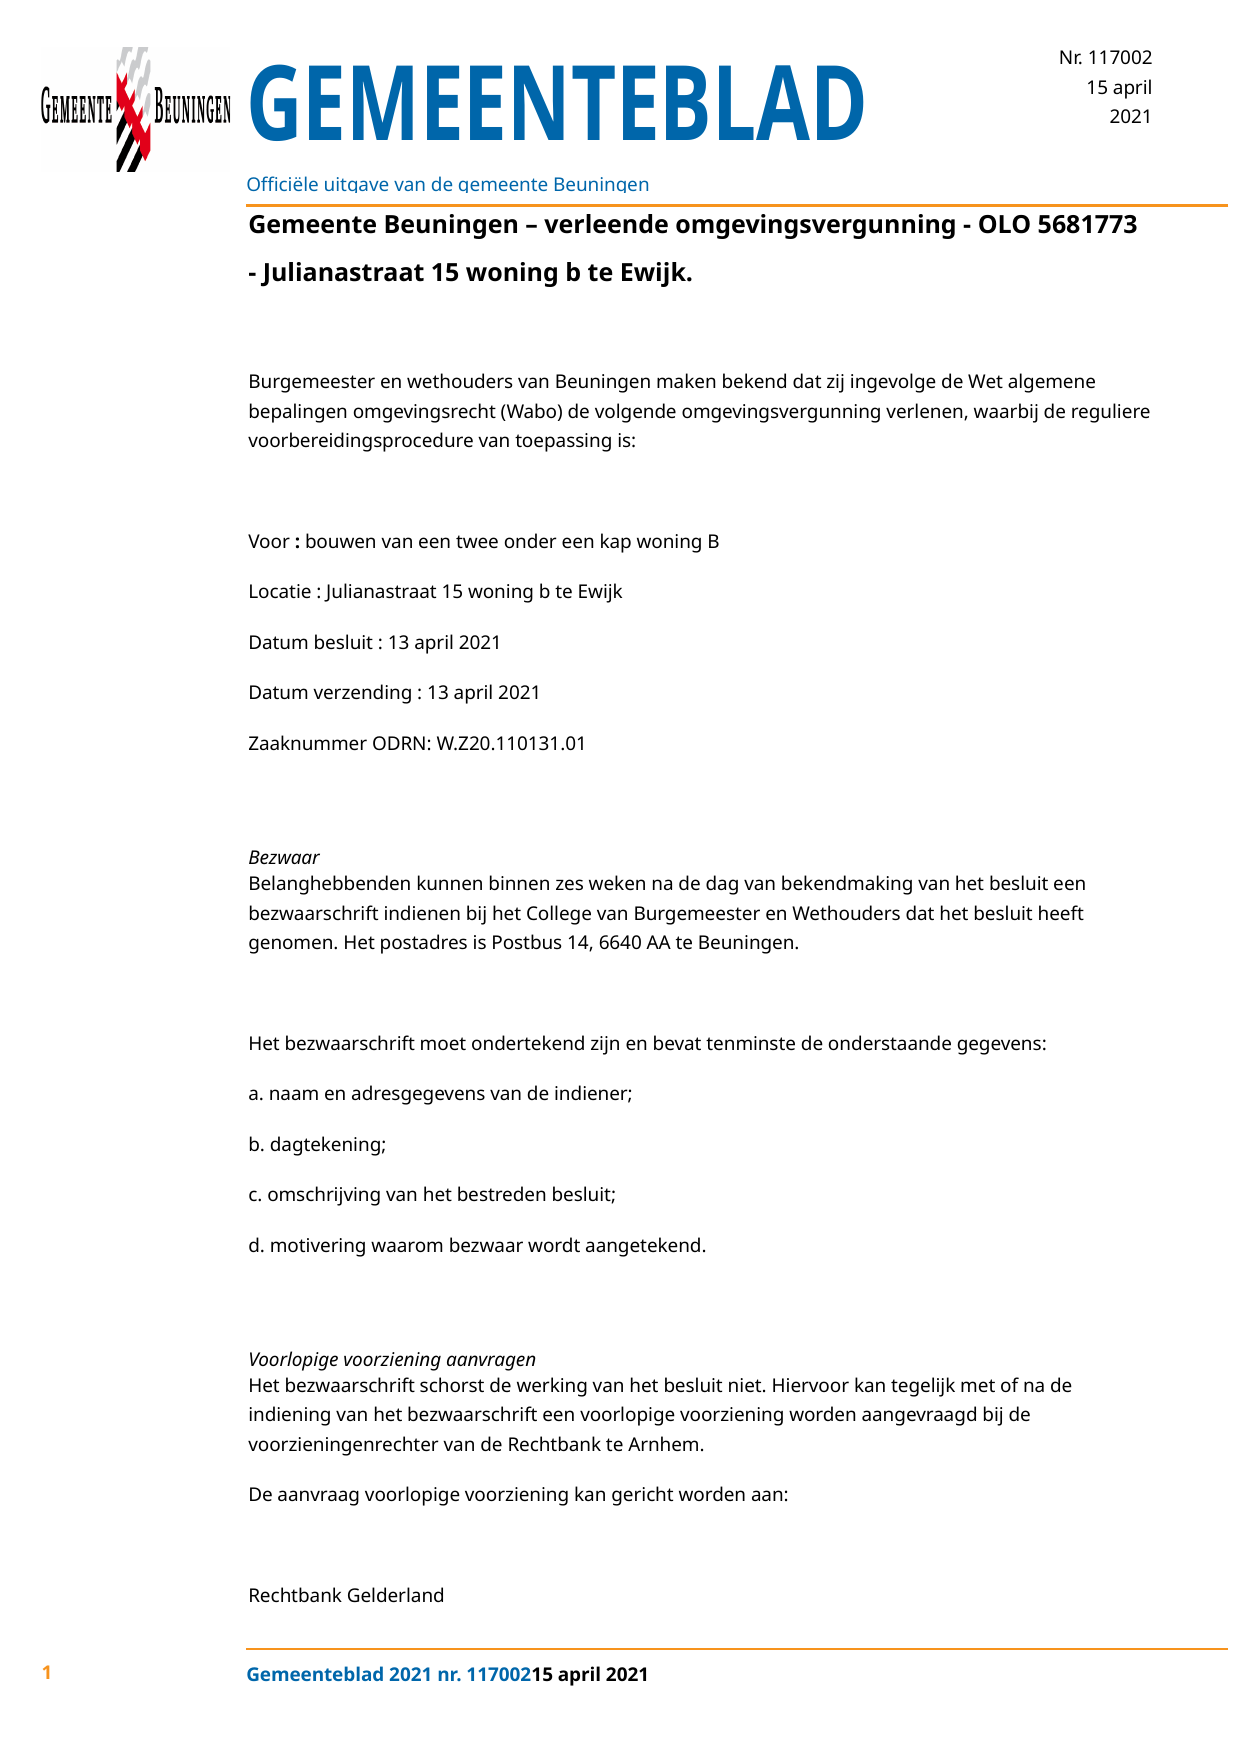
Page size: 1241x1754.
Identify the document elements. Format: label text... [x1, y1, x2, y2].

text Locatie : Julianastraat 15 woning b te Ewijk [248, 579, 1152, 604]
text Belanghebbenden kunnen binnen zes weken na de dag van bekendmaking van het besluit een bezwaarschrift indienen bij het College van Burgemeester en Wethouders dat het besluit heeft genomen. Het postadres is Postbus 14, 6640 AA te Beuningen. [248, 870, 1152, 955]
text Het bezwaarschrift schorst de werking van het besluit niet. Hiervoor kan tegelijk met of na de indiening van het bezwaarschrift een voorlopige voorziening worden aangevraagd bij de voorzieningenrechter van de Rechtbank te Arnhem. [248, 1372, 1152, 1457]
text Burgemeester en wethouders van Beuningen maken bekend dat zij ingevolge de Wet algemene bepalingen omgevingsrecht (Wabo) de volgende omgevingsvergunning verlenen, waarbij de reguliere voorbereidingsprocedure van toepassing is: [248, 368, 1152, 453]
text b. dagtekening; [248, 1131, 1152, 1157]
text De aanvraag voorlopige voorziening kan gericht worden aan: [248, 1481, 1152, 1507]
text d. motivering waarom bezwaar wordt aangetekend. [248, 1232, 1152, 1257]
text Voor : bouwen van een twee onder een kap woning B [248, 528, 1152, 554]
text Het bezwaarschrift moet ondertekend zijn en bevat tenminste de onderstaande gegevens: [248, 1030, 1152, 1056]
text c. omschrijving van het bestreden besluit; [248, 1181, 1152, 1207]
text Datum besluit : 13 april 2021 [248, 629, 1152, 655]
text Rechtbank Gelderland [248, 1582, 1152, 1608]
text Gemeente Beuningen – verleende omgevingsvergunning - OLO 5681773 - Julianastraat 15 woning b te Ewijk. [248, 207, 1152, 288]
text Bezwaar [248, 844, 1152, 870]
text a. naam en adresgegevens van de indiener; [248, 1081, 1152, 1106]
picture [41, 47, 231, 172]
text Voorlopige voorziening aanvragen [248, 1346, 1152, 1372]
text Datum verzending : 13 april 2021 [248, 679, 1152, 705]
text Zaaknummer ODRN: W.Z20.110131.01 [248, 730, 1152, 756]
